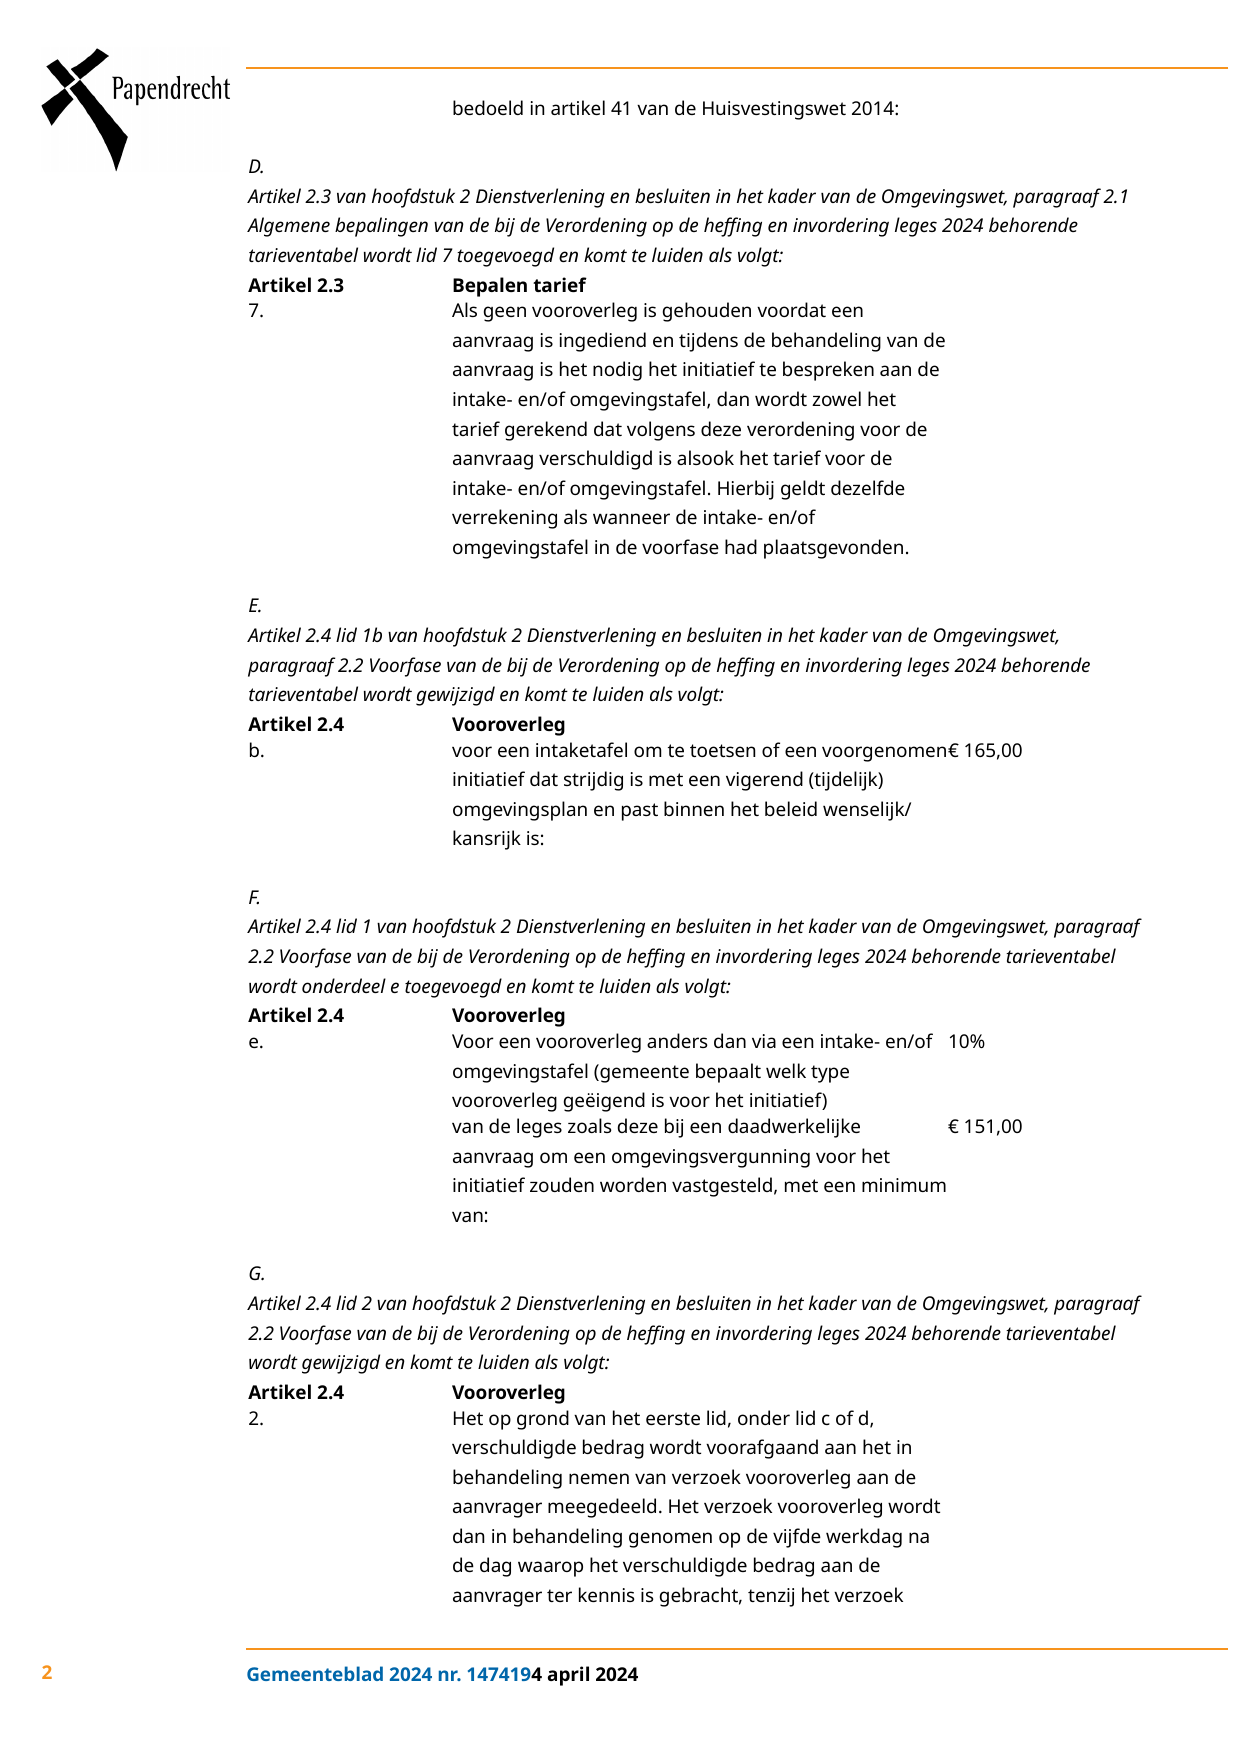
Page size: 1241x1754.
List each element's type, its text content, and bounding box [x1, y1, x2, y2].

table_header [948, 1379, 1152, 1405]
table_header Artikel 2.3 [248, 272, 452, 297]
table_cell € 165,00 [948, 737, 1152, 851]
table_header [948, 272, 1152, 297]
text Artikel 2.3 van hoofdstuk 2 Dienstverlening en besluiten in het kader van de Omgevingswet, paragraaf 2.1 Algemene bepalingen van de bij de Verordening op de heffing en invordering leges 2024 behorende tarieventabel wordt lid 7 toegevoegd en komt te luiden als volgt: [248, 183, 1152, 268]
text F. [248, 884, 1152, 910]
table_header Vooroverleg [452, 1003, 948, 1028]
table_cell € 151,00 [948, 1113, 1152, 1228]
table_header Vooroverleg [452, 711, 948, 737]
table_header Artikel 2.4 [248, 711, 452, 737]
table_cell [948, 1405, 1152, 1608]
table_header Artikel 2.4 [248, 1379, 452, 1405]
table_cell van de leges zoals deze bij een daadwerkelijke aanvraag om een omgevingsvergunning voor het initiatief zouden worden vastgesteld, met een minimum van: [452, 1113, 948, 1228]
text D. [248, 153, 1152, 179]
table_cell [248, 1113, 452, 1228]
text Artikel 2.4 lid 1 van hoofdstuk 2 Dienstverlening en besluiten in het kader van de Omgevingswet, paragraaf 2.2 Voorfase van de bij de Verordening op de heffing en invordering leges 2024 behorende tarieventabel wordt onderdeel e toegevoegd en komt te luiden als volgt: [248, 914, 1152, 999]
text G. [248, 1261, 1152, 1286]
table_header Bepalen tarief [452, 272, 948, 297]
table_cell [948, 298, 1152, 560]
table_cell [248, 95, 452, 121]
text Artikel 2.4 lid 2 van hoofdstuk 2 Dienstverlening en besluiten in het kader van de Omgevingswet, paragraaf 2.2 Voorfase van de bij de Verordening op de heffing en invordering leges 2024 behorende tarieventabel wordt gewijzigd en komt te luiden als volgt: [248, 1290, 1152, 1375]
table_header [948, 1003, 1152, 1028]
table_cell Als geen vooroverleg is gehouden voordat een aanvraag is ingediend en tijdens de behandeling van de aanvraag is het nodig het initiatief te bespreken aan de intake- en/of omgevingstafel, dan wordt zowel het tarief gerekend dat volgens deze verordening voor de aanvraag verschuldigd is alsook het tarief voor de intake- en/of omgevingstafel. Hierbij geldt dezelfde verrekening als wanneer de intake- en/of omgevingstafel in de voorfase had plaatsgevonden. [452, 298, 948, 560]
table_cell Voor een vooroverleg anders dan via een intake- en/of omgevingstafel (gemeente bepaalt welk type vooroverleg geëigend is voor het initiatief) [452, 1028, 948, 1113]
table_cell voor een intaketafel om te toetsen of een voorgenomen initiatief dat strijdig is met een vigerend (tijdelijk) omgevingsplan en past binnen het beleid wenselijk/ kansrijk is: [452, 737, 948, 851]
table_cell 7. [248, 298, 452, 560]
table_cell b. [248, 737, 452, 851]
table_header Artikel 2.4 [248, 1003, 452, 1028]
table_cell bedoeld in artikel 41 van de Huisvestingswet 2014: [452, 95, 948, 121]
table_cell [948, 95, 1152, 121]
table_header [948, 711, 1152, 737]
table_cell e. [248, 1028, 452, 1113]
picture [41, 47, 231, 172]
table_cell 10% [948, 1028, 1152, 1113]
table_cell Het op grond van het eerste lid, onder lid c of d, verschuldigde bedrag wordt voorafgaand aan het in behandeling nemen van verzoek vooroverleg aan de aanvrager meegedeeld. Het verzoek vooroverleg wordt dan in behandeling genomen op de vijfde werkdag na de dag waarop het verschuldigde bedrag aan de aanvrager ter kennis is gebracht, tenzij het verzoek [452, 1405, 948, 1608]
text E. [248, 593, 1152, 618]
table_header Vooroverleg [452, 1379, 948, 1405]
text Artikel 2.4 lid 1b van hoofdstuk 2 Dienstverlening en besluiten in het kader van de Omgevingswet, paragraaf 2.2 Voorfase van de bij de Verordening op de heffing en invordering leges 2024 behorende tarieventabel wordt gewijzigd en komt te luiden als volgt: [248, 622, 1152, 707]
table_cell 2. [248, 1405, 452, 1608]
